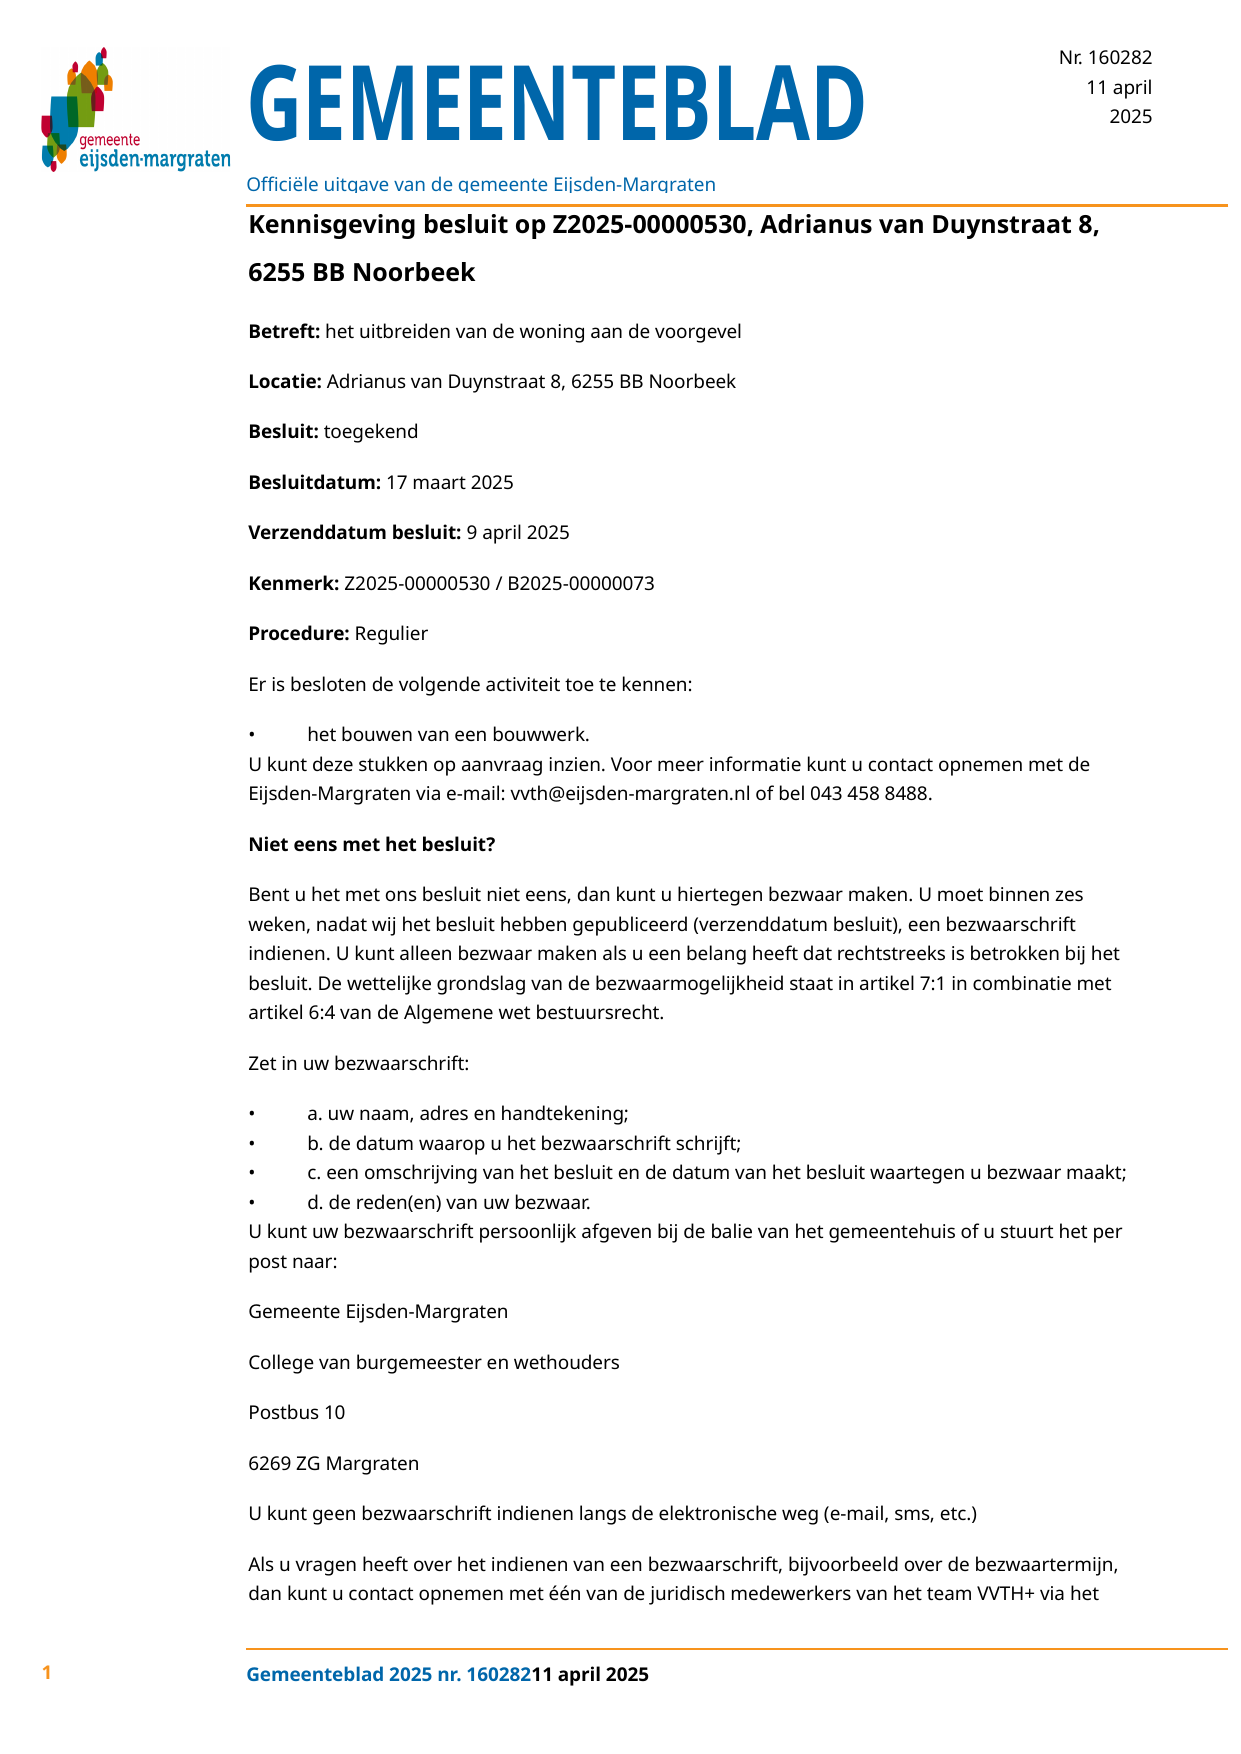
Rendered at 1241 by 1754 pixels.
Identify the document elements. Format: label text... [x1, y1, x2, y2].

text Kennisgeving besluit op Z2025-00000530, Adrianus van Duynstraat 8, 6255 BB Noorbeek [248, 207, 1152, 288]
text Kenmerk: Z2025-00000530 / B2025-00000073 [248, 570, 1152, 596]
text College van burgemeester en wethouders [248, 1349, 1152, 1375]
text Als u vragen heeft over het indienen van een bezwaarschrift, bijvoorbeeld over de bezwaartermijn, dan kunt u contact opnemen met één van de juridisch medewerkers van het team VVTH+ via het [248, 1551, 1152, 1606]
list d. de reden(en) van uw bezwaar. [248, 1189, 1152, 1215]
text Locatie: Adrianus van Duynstraat 8, 6255 BB Noorbeek [248, 368, 1152, 394]
text Procedure: Regulier [248, 620, 1152, 646]
text Bent u het met ons besluit niet eens, dan kunt u hiertegen bezwaar maken. U moet binnen zes weken, nadat wij het besluit hebben gepubliceerd (verzenddatum besluit), een bezwaarschrift indienen. U kunt alleen bezwaar maken als u een belang heeft dat rechtstreeks is betrokken bij het besluit. De wettelijke grondslag van de bezwaarmogelijkheid staat in artikel 7:1 in combinatie met artikel 6:4 van de Algemene wet bestuursrecht. [248, 881, 1152, 1025]
text 6269 ZG Margraten [248, 1450, 1152, 1476]
text Verzenddatum besluit: 9 april 2025 [248, 519, 1152, 545]
text Niet eens met het besluit? [248, 831, 1152, 857]
text U kunt deze stukken op aanvraag inzien. Voor meer informatie kunt u contact opnemen met de Eijsden-Margraten via e-mail: vvth@eijsden-margraten.nl of bel 043 458 8488. [248, 751, 1152, 806]
list het bouwen van een bouwwerk. [248, 721, 1152, 747]
text Er is besloten de volgende activiteit toe te kennen: [248, 671, 1152, 697]
text Besluitdatum: 17 maart 2025 [248, 469, 1152, 495]
text Zet in uw bezwaarschrift: [248, 1050, 1152, 1076]
text Gemeente Eijsden-Margraten [248, 1299, 1152, 1324]
list c. een omschrijving van het besluit en de datum van het besluit waartegen u bezwaar maakt; [248, 1159, 1152, 1185]
text Postbus 10 [248, 1399, 1152, 1425]
picture [41, 47, 231, 172]
text U kunt uw bezwaarschrift persoonlijk afgeven bij de balie van het gemeentehuis of u stuurt het per post naar: [248, 1219, 1152, 1274]
list a. uw naam, adres en handtekening; [248, 1100, 1152, 1126]
list b. de datum waarop u het bezwaarschrift schrijft; [248, 1130, 1152, 1156]
text Besluit: toegekend [248, 419, 1152, 444]
text U kunt geen bezwaarschrift indienen langs de elektronische weg (e-mail, sms, etc.) [248, 1500, 1152, 1526]
text Betreft: het uitbreiden van de woning aan de voorgevel [248, 318, 1152, 344]
